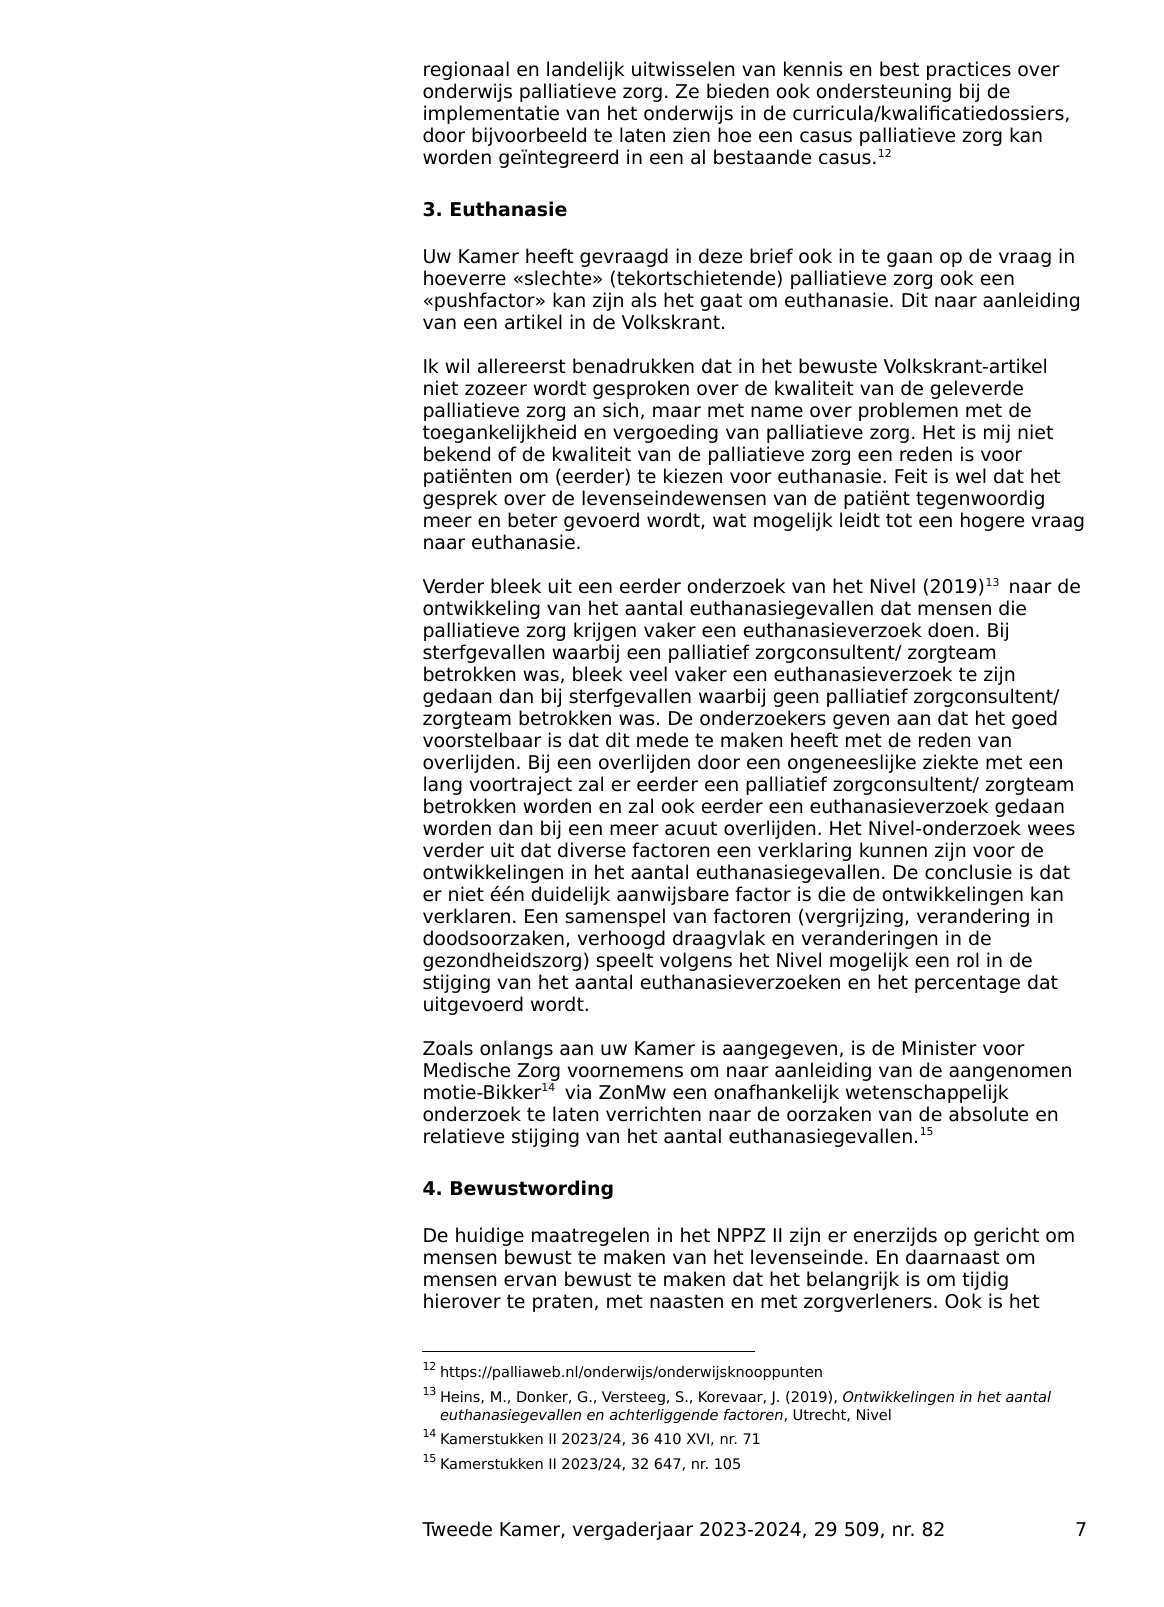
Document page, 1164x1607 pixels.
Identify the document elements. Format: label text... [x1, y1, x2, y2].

text Uw Kamer heeft gevraagd in deze brief ook in te gaan op de vraag in hoeverre «slechte» (tekortschietende) palliatieve zorg ook een «pushfactor» kan zijn als het gaat om euthanasie. Dit naar aanleiding van een artikel in de Volkskrant. [422, 246, 1087, 334]
text Zoals onlangs aan uw Kamer is aangegeven, is de Minister voor Medische Zorg voornemens om naar aanleiding van de aangenomen motie-Bikker via ZonMw een onafhankelijk wetenschappelijk onderzoek te laten verrichten naar de oorzaken van de absolute en relatieve stijging van het aantal euthanasiegevallen. [422, 1038, 1087, 1148]
text Ik wil allereerst benadrukken dat in het bewuste Volkskrant-artikel niet zozeer wordt gesproken over de kwaliteit van de geleverde palliatieve zorg an sich, maar met name over problemen met de toegankelijkheid en vergoeding van palliatieve zorg. Het is mij niet bekend of de kwaliteit van de palliatieve zorg een reden is voor patiënten om (eerder) te kiezen voor euthanasie. Feit is wel dat het gesprek over de levenseindewensen van de patiënt tegenwoordig meer en beter gevoerd wordt, wat mogelijk leidt tot een hogere vraag naar euthanasie. [422, 356, 1087, 554]
text Verder bleek uit een eerder onderzoek van het Nivel (2019) naar de ontwikkeling van het aantal euthanasiegevallen dat mensen die palliatieve zorg krijgen vaker een euthanasieverzoek doen. Bij sterfgevallen waarbij een palliatief zorgconsultent/ zorgteam betrokken was, bleek veel vaker een euthanasieverzoek te zijn gedaan dan bij sterfgevallen waarbij geen palliatief zorgconsultent/ zorgteam betrokken was. De onderzoekers geven aan dat het goed voorstelbaar is dat dit mede te maken heeft met de reden van overlijden. Bij een overlijden door een ongeneeslijke ziekte met een lang voortraject zal er eerder een palliatief zorgconsultent/ zorgteam betrokken worden en zal ook eerder een euthanasieverzoek gedaan worden dan bij een meer acuut overlijden. Het Nivel-onderzoek wees verder uit dat diverse factoren een verklaring kunnen zijn voor de ontwikkelingen in het aantal euthanasiegevallen. De conclusie is dat er niet één duidelijk aanwijsbare factor is die de ontwikkelingen kan verklaren. Een samenspel van factoren (vergrijzing, verandering in doodsoorzaken, verhoogd draagvlak en veranderingen in de gezondheidszorg) speelt volgens het Nivel mogelijk een rol in de stijging van het aantal euthanasieverzoeken en het percentage dat uitgevoerd wordt. [422, 576, 1087, 1016]
text https://palliaweb.nl/onderwijs/onderwijsknooppunten [422, 1360, 1087, 1382]
text regionaal en landelijk uitwisselen van kennis en best practices over onderwijs palliatieve zorg. Ze bieden ook ondersteuning bij de implementatie van het onderwijs in de curricula/kwalificatiedossiers, door bijvoorbeeld te laten zien hoe een casus palliatieve zorg kan worden geïntegreerd in een al bestaande casus. [422, 59, 1087, 169]
text Kamerstukken II 2023/24, 32 647, nr. 105 [422, 1452, 1087, 1474]
text De huidige maatregelen in het NPPZ II zijn er enerzijds op gericht om mensen bewust te maken van het levenseinde. En daarnaast om mensen ervan bewust te maken dat het belangrijk is om tijdig hierover te praten, met naasten en met zorgverleners. Ook is het [422, 1225, 1087, 1313]
text Kamerstukken II 2023/24, 36 410 XVI, nr. 71 [422, 1427, 1087, 1449]
text Heins, M., Donker, G., Versteeg, S., Korevaar, J. (2019), Ontwikkelingen in het aantal euthanasiegevallen en achterliggende factoren, Utrecht, Nivel [422, 1385, 1087, 1424]
subtitle 3. Euthanasie [422, 199, 1087, 221]
subtitle 4. Bewustwording [422, 1178, 1087, 1200]
